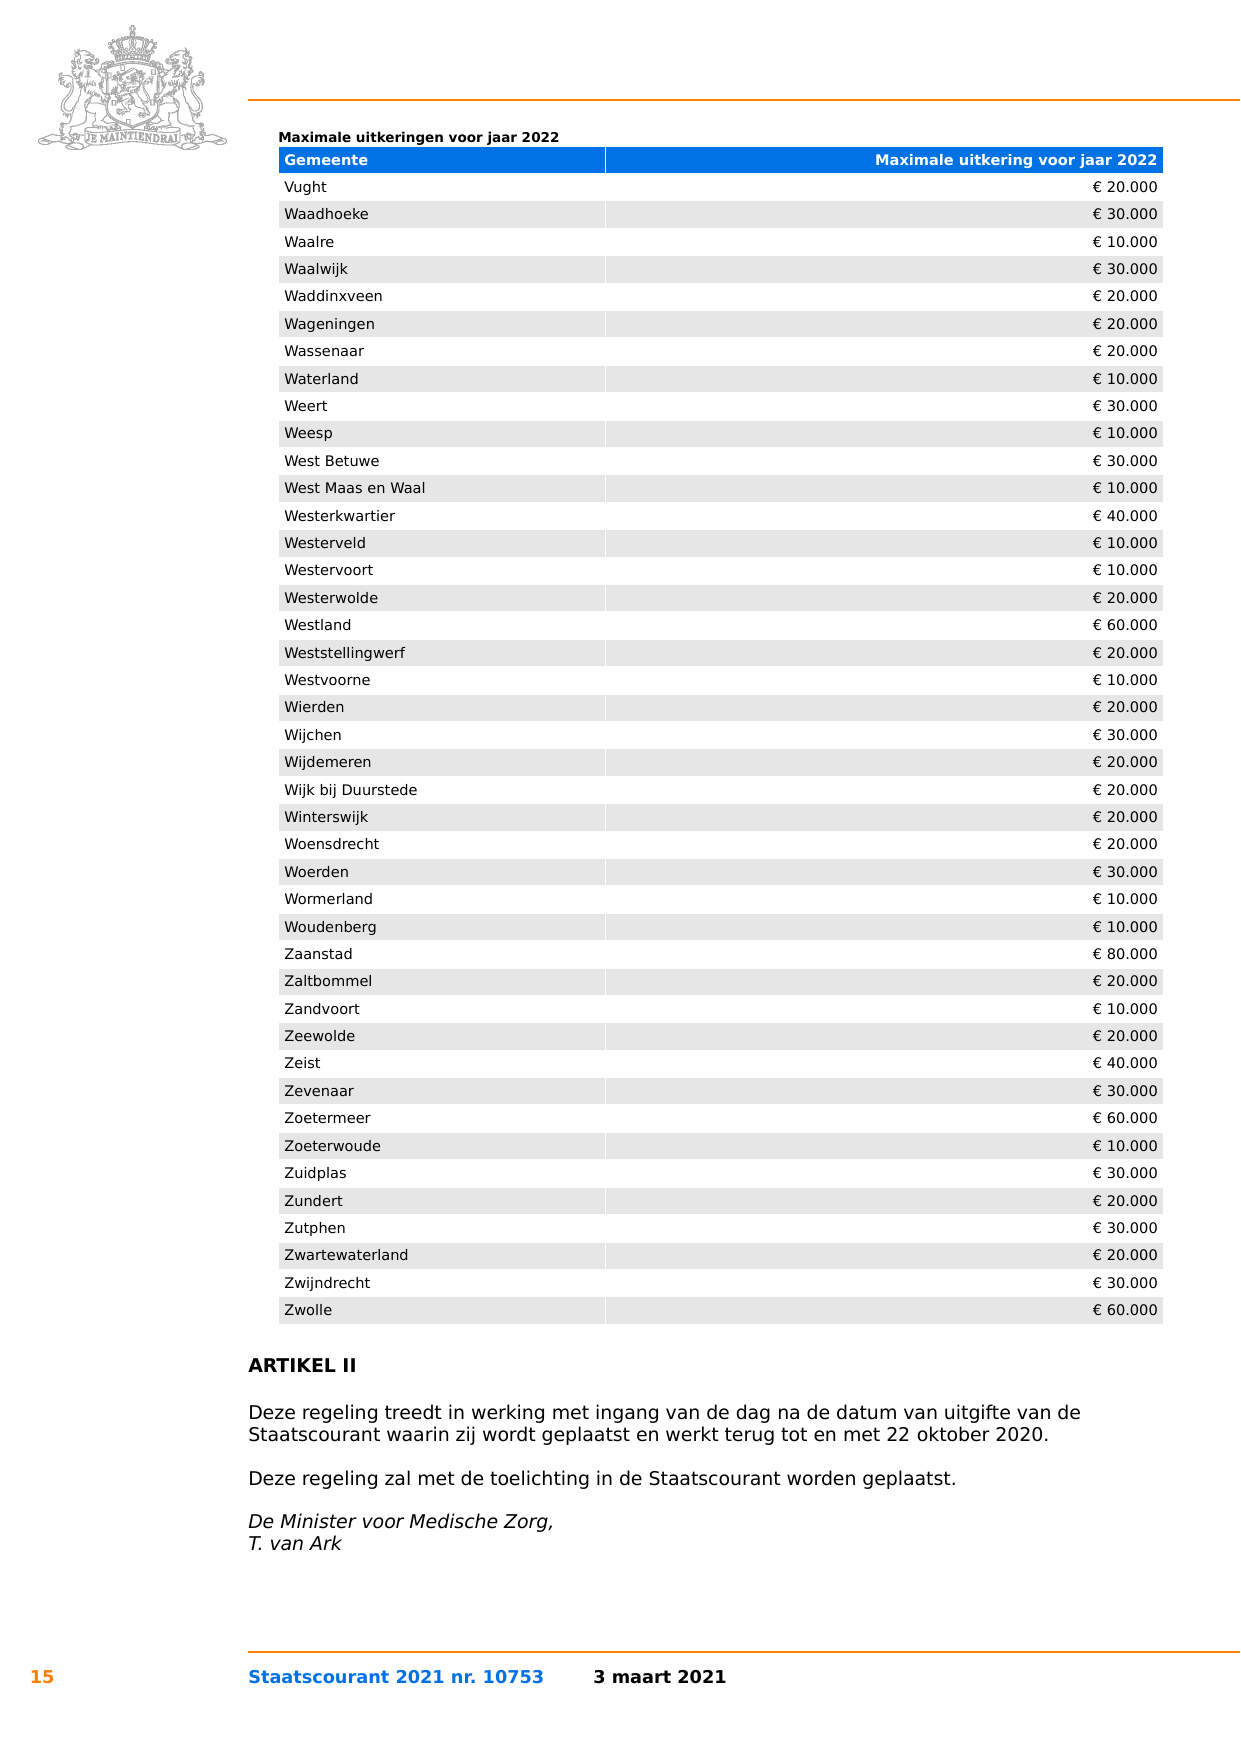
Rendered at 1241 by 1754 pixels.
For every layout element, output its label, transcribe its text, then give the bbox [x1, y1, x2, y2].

table_cell € 30.000 [606, 1078, 1163, 1104]
table_cell Woensdrecht [279, 832, 605, 858]
table_cell € 30.000 [606, 1270, 1163, 1296]
table_header Maximale uitkeringen voor jaar 2022 [278, 130, 1163, 146]
table_cell Zaanstad [279, 941, 605, 967]
table_cell Zoeterwoude [279, 1133, 605, 1159]
table_cell Zeist [279, 1051, 605, 1077]
table_cell Weststellingwerf [279, 640, 605, 666]
table_cell € 10.000 [606, 475, 1163, 502]
table_cell € 10.000 [606, 1133, 1163, 1159]
table_cell € 20.000 [606, 1023, 1163, 1050]
table_cell € 30.000 [606, 256, 1163, 283]
table_cell West Betuwe [279, 448, 605, 474]
table_cell Gemeente [279, 147, 605, 173]
table_cell Wageningen [279, 311, 605, 337]
table_cell € 20.000 [606, 174, 1163, 200]
table_cell € 20.000 [606, 969, 1163, 995]
table_cell € 10.000 [606, 229, 1163, 255]
table_cell Vught [279, 174, 605, 200]
table_cell Westerkwartier [279, 503, 605, 529]
table_cell Westvoorne [279, 667, 605, 693]
table_cell Maximale uitkering voor jaar 2022 [606, 147, 1163, 173]
table_cell Waalwijk [279, 256, 605, 283]
table_cell € 40.000 [606, 1051, 1163, 1077]
table_cell € 10.000 [606, 667, 1163, 693]
table_cell € 30.000 [606, 201, 1163, 228]
table_cell € 30.000 [606, 393, 1163, 419]
table_cell Zuidplas [279, 1160, 605, 1187]
table_cell € 60.000 [606, 613, 1163, 639]
table_cell € 20.000 [606, 1243, 1163, 1269]
table_cell Wierden [279, 695, 605, 721]
table_cell € 10.000 [606, 366, 1163, 392]
table_cell € 40.000 [606, 503, 1163, 529]
table_cell € 20.000 [606, 284, 1163, 310]
table_cell € 10.000 [606, 996, 1163, 1022]
table_cell € 30.000 [606, 1160, 1163, 1187]
table_cell € 20.000 [606, 311, 1163, 337]
table_cell € 30.000 [606, 1215, 1163, 1241]
table_cell Woerden [279, 859, 605, 885]
table_cell € 30.000 [606, 722, 1163, 748]
text Deze regeling zal met de toelichting in de Staatscourant worden geplaatst. [248, 1467, 1163, 1489]
table_cell Zwolle [279, 1297, 605, 1324]
table_cell € 20.000 [606, 585, 1163, 611]
table_cell € 60.000 [606, 1297, 1163, 1324]
table_cell € 20.000 [606, 640, 1163, 666]
table_cell € 10.000 [606, 886, 1163, 913]
table_cell Wormerland [279, 886, 605, 913]
table_cell € 10.000 [606, 558, 1163, 584]
table_cell Zoetermeer [279, 1106, 605, 1132]
table_cell € 30.000 [606, 859, 1163, 885]
table_cell Zaltbommel [279, 969, 605, 995]
table_cell € 60.000 [606, 1106, 1163, 1132]
table_cell Woudenberg [279, 914, 605, 940]
table_cell € 20.000 [606, 339, 1163, 365]
text De Minister voor Medische Zorg, T. van Ark [248, 1511, 1163, 1555]
table_cell € 30.000 [606, 448, 1163, 474]
table_cell Waterland [279, 366, 605, 392]
table_cell € 20.000 [606, 832, 1163, 858]
table_cell Weesp [279, 421, 605, 447]
table_cell Westland [279, 613, 605, 639]
table_cell € 10.000 [606, 530, 1163, 557]
table_cell Winterswijk [279, 804, 605, 831]
table_cell Zwartewaterland [279, 1243, 605, 1269]
table_cell Westervoort [279, 558, 605, 584]
picture [38, 25, 227, 150]
table_cell Westerveld [279, 530, 605, 557]
table_cell Zutphen [279, 1215, 605, 1241]
table_cell Wijdemeren [279, 749, 605, 776]
table_cell € 10.000 [606, 421, 1163, 447]
table_cell Waadhoeke [279, 201, 605, 228]
table_cell Wijk bij Duurstede [279, 777, 605, 803]
table_cell € 20.000 [606, 749, 1163, 776]
table_cell Waalre [279, 229, 605, 255]
table_cell Weert [279, 393, 605, 419]
text Deze regeling treedt in werking met ingang van de dag na de datum van uitgifte van de Staatscourant waarin zij wordt geplaatst en werkt terug tot en met 22 oktober 2020. [248, 1402, 1163, 1446]
table_cell Waddinxveen [279, 284, 605, 310]
table_cell West Maas en Waal [279, 475, 605, 502]
table_cell Zandvoort [279, 996, 605, 1022]
table_cell € 20.000 [606, 804, 1163, 831]
table_cell € 20.000 [606, 1188, 1163, 1214]
table_cell € 80.000 [606, 941, 1163, 967]
table_cell Zwijndrecht [279, 1270, 605, 1296]
table_cell Zeewolde [279, 1023, 605, 1050]
table_cell € 20.000 [606, 695, 1163, 721]
table_cell Wassenaar [279, 339, 605, 365]
table_cell Wijchen [279, 722, 605, 748]
table_cell Westerwolde [279, 585, 605, 611]
table_cell € 10.000 [606, 914, 1163, 940]
table_cell Zevenaar [279, 1078, 605, 1104]
table_cell € 20.000 [606, 777, 1163, 803]
subtitle ARTIKEL II [248, 1355, 1163, 1377]
table_cell Zundert [279, 1188, 605, 1214]
